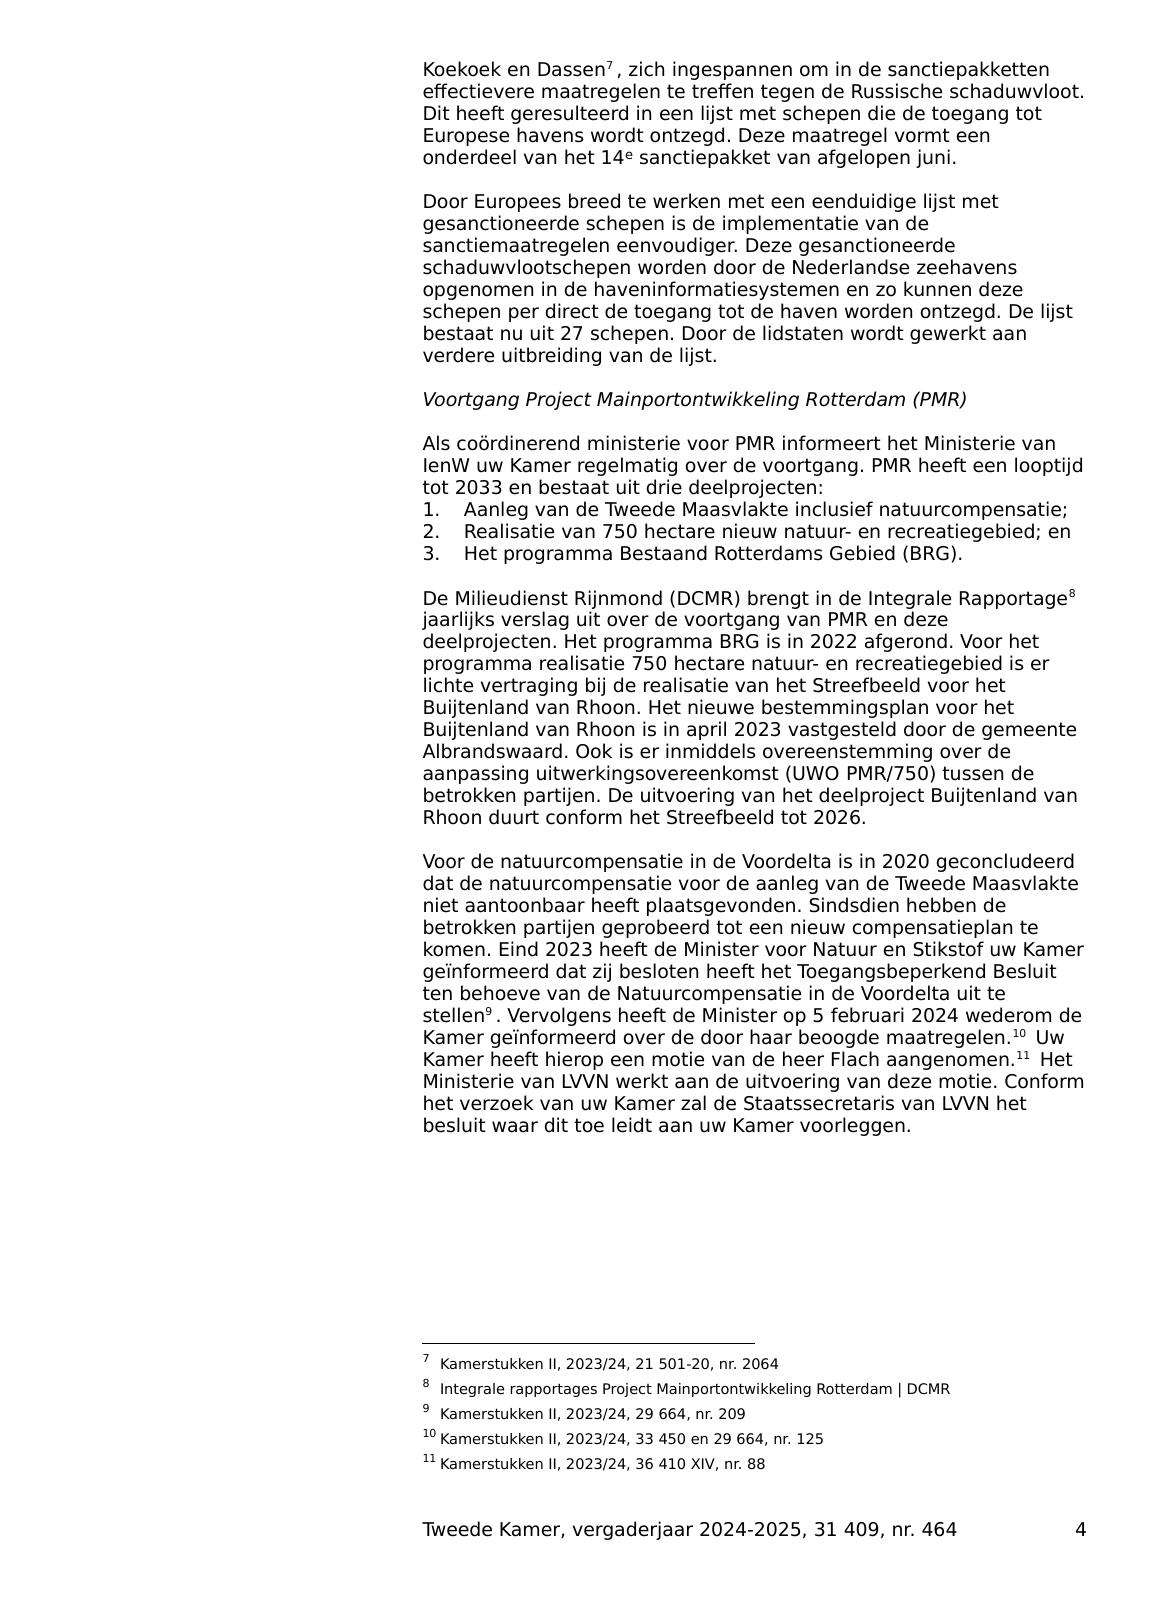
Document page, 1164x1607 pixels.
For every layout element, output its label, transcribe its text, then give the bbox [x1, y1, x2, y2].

text 3. Het programma Bestaand Rotterdams Gebied (BRG). [422, 543, 1087, 565]
text Kamerstukken II, 2023/24, 33 450 en 29 664, nr. 125 [422, 1427, 1087, 1449]
text Kamerstukken II, 2023/24, 21 501-20, nr. 2064 [422, 1352, 1087, 1374]
text Als coördinerend ministerie voor PMR informeert het Ministerie van IenW uw Kamer regelmatig over de voortgang. PMR heeft een looptijd tot 2033 en bestaat uit drie deelprojecten: [422, 433, 1087, 499]
subtitle Voortgang Project Mainportontwikkeling Rotterdam (PMR) [422, 389, 1087, 411]
text Koekoek en Dassen, zich ingespannen om in de sanctiepakketten effectievere maatregelen te treffen tegen de Russische schaduwvloot. Dit heeft geresulteerd in een lijst met schepen die de toegang tot Europese havens wordt ontzegd. Deze maatregel vormt een onderdeel van het 14e sanctiepakket van afgelopen juni. [422, 59, 1087, 169]
text 1. Aanleg van de Tweede Maasvlakte inclusief natuurcompensatie; [422, 499, 1087, 521]
text Integrale rapportages Project Mainportontwikkeling Rotterdam | DCMR [422, 1377, 1087, 1399]
text 2. Realisatie van 750 hectare nieuw natuur- en recreatiegebied; en [422, 521, 1087, 543]
text Door Europees breed te werken met een eenduidige lijst met gesanctioneerde schepen is de implementatie van de sanctiemaatregelen eenvoudiger. Deze gesanctioneerde schaduwvlootschepen worden door de Nederlandse zeehavens opgenomen in de haveninformatiesystemen en zo kunnen deze schepen per direct de toegang tot de haven worden ontzegd. De lijst bestaat nu uit 27 schepen. Door de lidstaten wordt gewerkt aan verdere uitbreiding van de lijst. [422, 191, 1087, 367]
text De Milieudienst Rijnmond (DCMR) brengt in de Integrale Rapportage jaarlijks verslag uit over de voortgang van PMR en deze deelprojecten. Het programma BRG is in 2022 afgerond. Voor het programma realisatie 750 hectare natuur- en recreatiegebied is er lichte vertraging bij de realisatie van het Streefbeeld voor het Buijtenland van Rhoon. Het nieuwe bestemmingsplan voor het Buijtenland van Rhoon is in april 2023 vastgesteld door de gemeente Albrandswaard. Ook is er inmiddels overeenstemming over de aanpassing uitwerkingsovereenkomst (UWO PMR/750) tussen de betrokken partijen. De uitvoering van het deelproject Buijtenland van Rhoon duurt conform het Streefbeeld tot 2026. [422, 587, 1087, 829]
text Kamerstukken II, 2023/24, 29 664, nr. 209 [422, 1402, 1087, 1424]
text Kamerstukken II, 2023/24, 36 410 XIV, nr. 88 [422, 1452, 1087, 1474]
text Voor de natuurcompensatie in de Voordelta is in 2020 geconcludeerd dat de natuurcompensatie voor de aanleg van de Tweede Maasvlakte niet aantoonbaar heeft plaatsgevonden. Sindsdien hebben de betrokken partijen geprobeerd tot een nieuw compensatieplan te komen. Eind 2023 heeft de Minister voor Natuur en Stikstof uw Kamer geïnformeerd dat zij besloten heeft het Toegangsbeperkend Besluit ten behoeve van de Natuurcompensatie in de Voordelta uit te stellen. Vervolgens heeft de Minister op 5 februari 2024 wederom de Kamer geïnformeerd over de door haar beoogde maatregelen. Uw Kamer heeft hierop een motie van de heer Flach aangenomen. Het Ministerie van LVVN werkt aan de uitvoering van deze motie. Conform het verzoek van uw Kamer zal de Staatssecretaris van LVVN het besluit waar dit toe leidt aan uw Kamer voorleggen. [422, 851, 1087, 1137]
